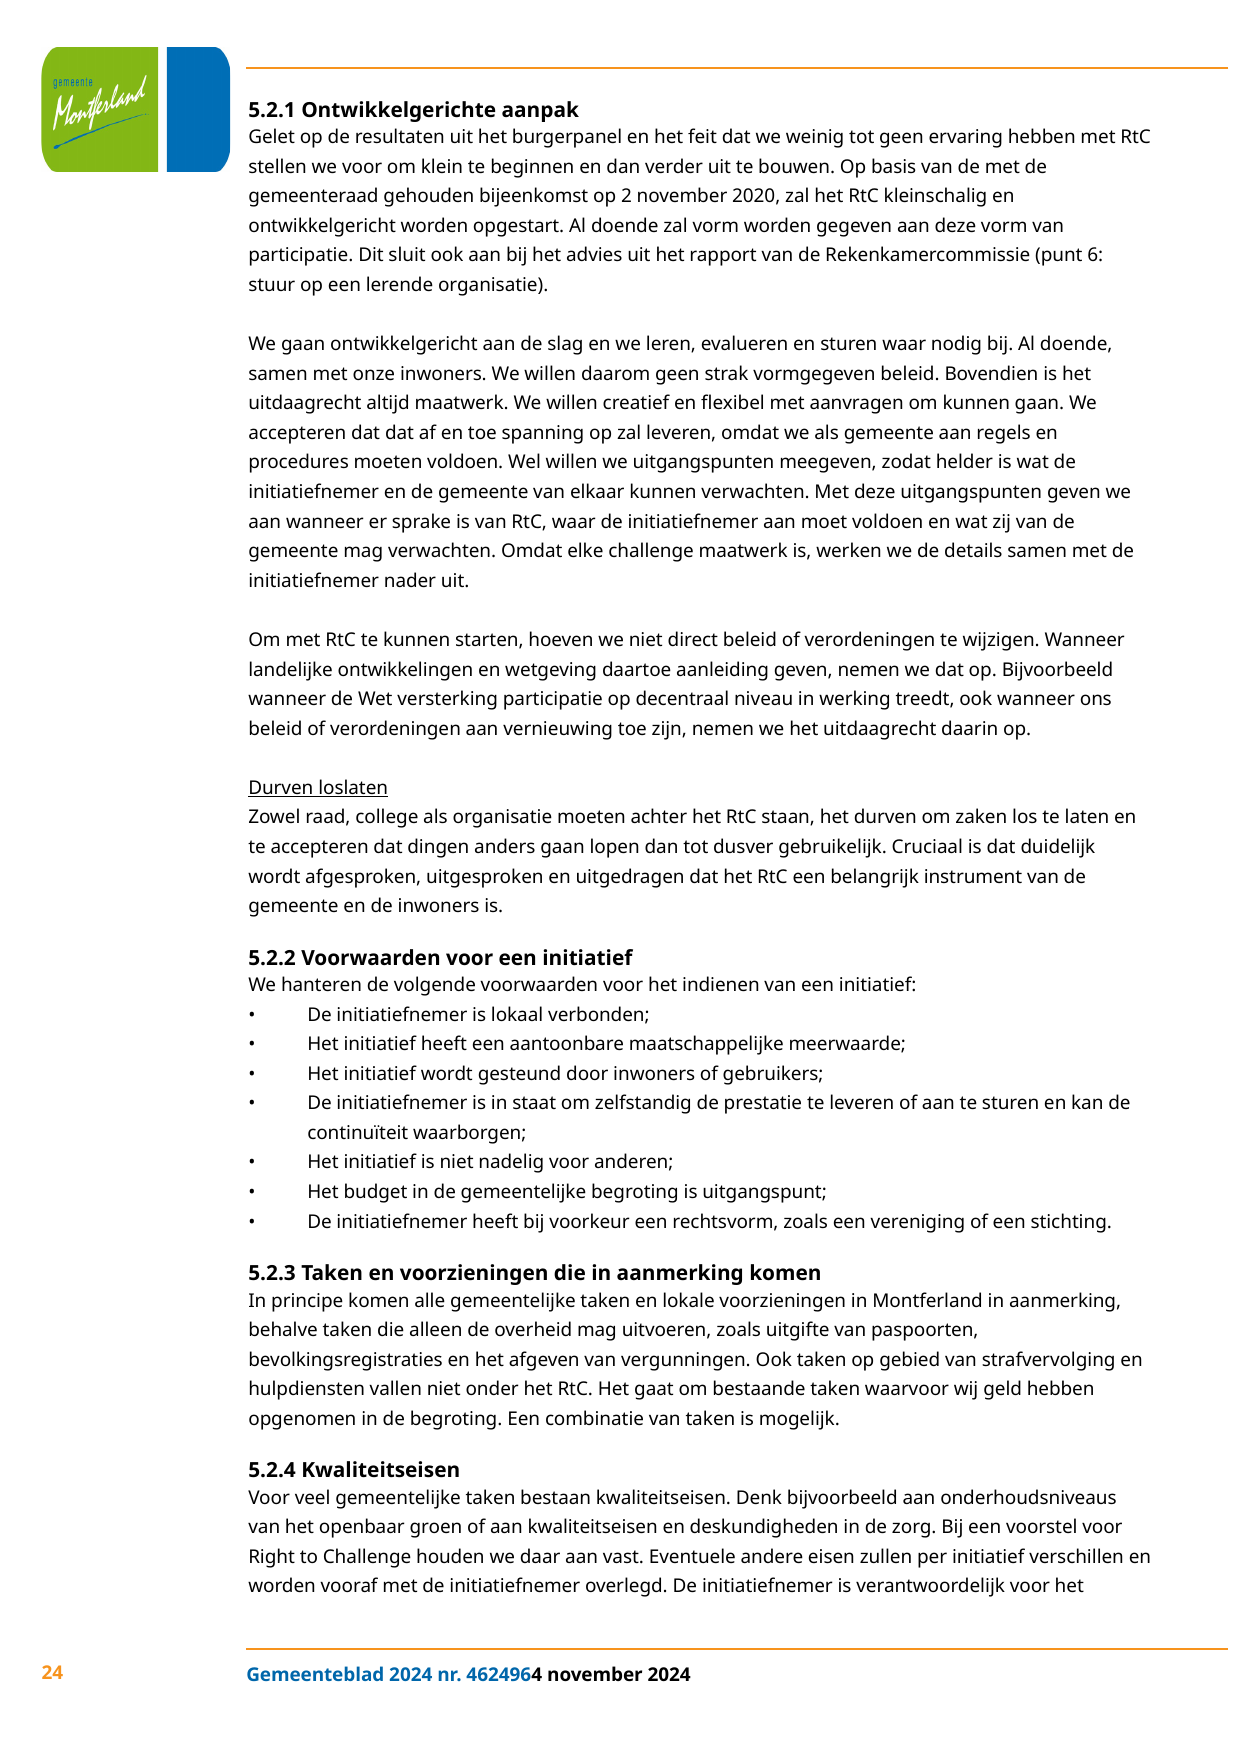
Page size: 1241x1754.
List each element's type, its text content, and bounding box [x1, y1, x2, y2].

text In principe komen alle gemeentelijke taken en lokale voorzieningen in Montferland in aanmerking, behalve taken die alleen de overheid mag uitvoeren, zoals uitgifte van paspoorten, bevolkingsregistraties en het afgeven van vergunningen. Ook taken op gebied van strafvervolging en hulpdiensten vallen niet onder het RtC. Het gaat om bestaande taken waarvoor wij geld hebben opgenomen in de begroting. Een combinatie van taken is mogelijk. [248, 1287, 1152, 1431]
text Durven loslaten [248, 774, 1152, 800]
list Het budget in de gemeentelijke begroting is uitgangspunt; [248, 1178, 1152, 1204]
text Om met RtC te kunnen starten, hoeven we niet direct beleid of verordeningen te wijzigen. Wanneer landelijke ontwikkelingen en wetgeving daartoe aanleiding geven, nemen we dat op. Bijvoorbeeld wanneer de Wet versterking participatie op decentraal niveau in werking treedt, ook wanneer ons beleid of verordeningen aan vernieuwing toe zijn, nemen we het uitdaagrecht daarin op. [248, 626, 1152, 741]
text Zowel raad, college als organisatie moeten achter het RtC staan, het durven om zaken los te laten en te accepteren dat dingen anders gaan lopen dan tot dusver gebruikelijk. Cruciaal is dat duidelijk wordt afgesproken, uitgesproken en uitgedragen dat het RtC een belangrijk instrument van de gemeente en de inwoners is. [248, 804, 1152, 918]
list De initiatiefnemer heeft bij voorkeur een rechtsvorm, zoals een vereniging of een stichting. [248, 1208, 1152, 1234]
list De initiatiefnemer is in staat om zelfstandig de prestatie te leveren of aan te sturen en kan de continuïteit waarborgen; [248, 1089, 1152, 1145]
list Het initiatief is niet nadelig voor anderen; [248, 1149, 1152, 1174]
text 5.2.4 Kwaliteitseisen [248, 1456, 1152, 1484]
list Het initiatief wordt gesteund door inwoners of gebruikers; [248, 1060, 1152, 1086]
text 5.2.1 Ontwikkelgerichte aanpak [248, 95, 1152, 123]
text We gaan ontwikkelgericht aan de slag en we leren, evalueren en sturen waar nodig bij. Al doende, samen met onze inwoners. We willen daarom geen strak vormgegeven beleid. Bovendien is het uitdaagrecht altijd maatwerk. We willen creatief en flexibel met aanvragen om kunnen gaan. We accepteren dat dat af en toe spanning op zal leveren, omdat we als gemeente aan regels en procedures moeten voldoen. Wel willen we uitgangspunten meegeven, zodat helder is wat de initiatiefnemer en de gemeente van elkaar kunnen verwachten. Met deze uitgangspunten geven we aan wanneer er sprake is van RtC, waar de initiatiefnemer aan moet voldoen en wat zij van de gemeente mag verwachten. Omdat elke challenge maatwerk is, werken we de details samen met de initiatiefnemer nader uit. [248, 330, 1152, 593]
list De initiatiefnemer is lokaal verbonden; [248, 1001, 1152, 1027]
picture [41, 47, 231, 172]
text Voor veel gemeentelijke taken bestaan kwaliteitseisen. Denk bijvoorbeeld aan onderhoudsniveaus van het openbaar groen of aan kwaliteitseisen en deskundigheden in de zorg. Bij een voorstel voor Right to Challenge houden we daar aan vast. Eventuele andere eisen zullen per initiatief verschillen en worden vooraf met de initiatiefnemer overlegd. De initiatiefnemer is verantwoordelijk voor het [248, 1484, 1152, 1598]
text Gelet op de resultaten uit het burgerpanel en het feit dat we weinig tot geen ervaring hebben met RtC stellen we voor om klein te beginnen en dan verder uit te bouwen. Op basis van de met de gemeenteraad gehouden bijeenkomst op 2 november 2020, zal het RtC kleinschalig en ontwikkelgericht worden opgestart. Al doende zal vorm worden gegeven aan deze vorm van participatie. Dit sluit ook aan bij het advies uit het rapport van de Rekenkamercommissie (punt 6: stuur op een lerende organisatie). [248, 123, 1152, 297]
list Het initiatief heeft een aantoonbare maatschappelijke meerwaarde; [248, 1030, 1152, 1056]
text 5.2.2 Voorwaarden voor een initiatief [248, 943, 1152, 971]
text We hanteren de volgende voorwaarden voor het indienen van een initiatief: [248, 971, 1152, 997]
text 5.2.3 Taken en voorzieningen die in aanmerking komen [248, 1258, 1152, 1287]
